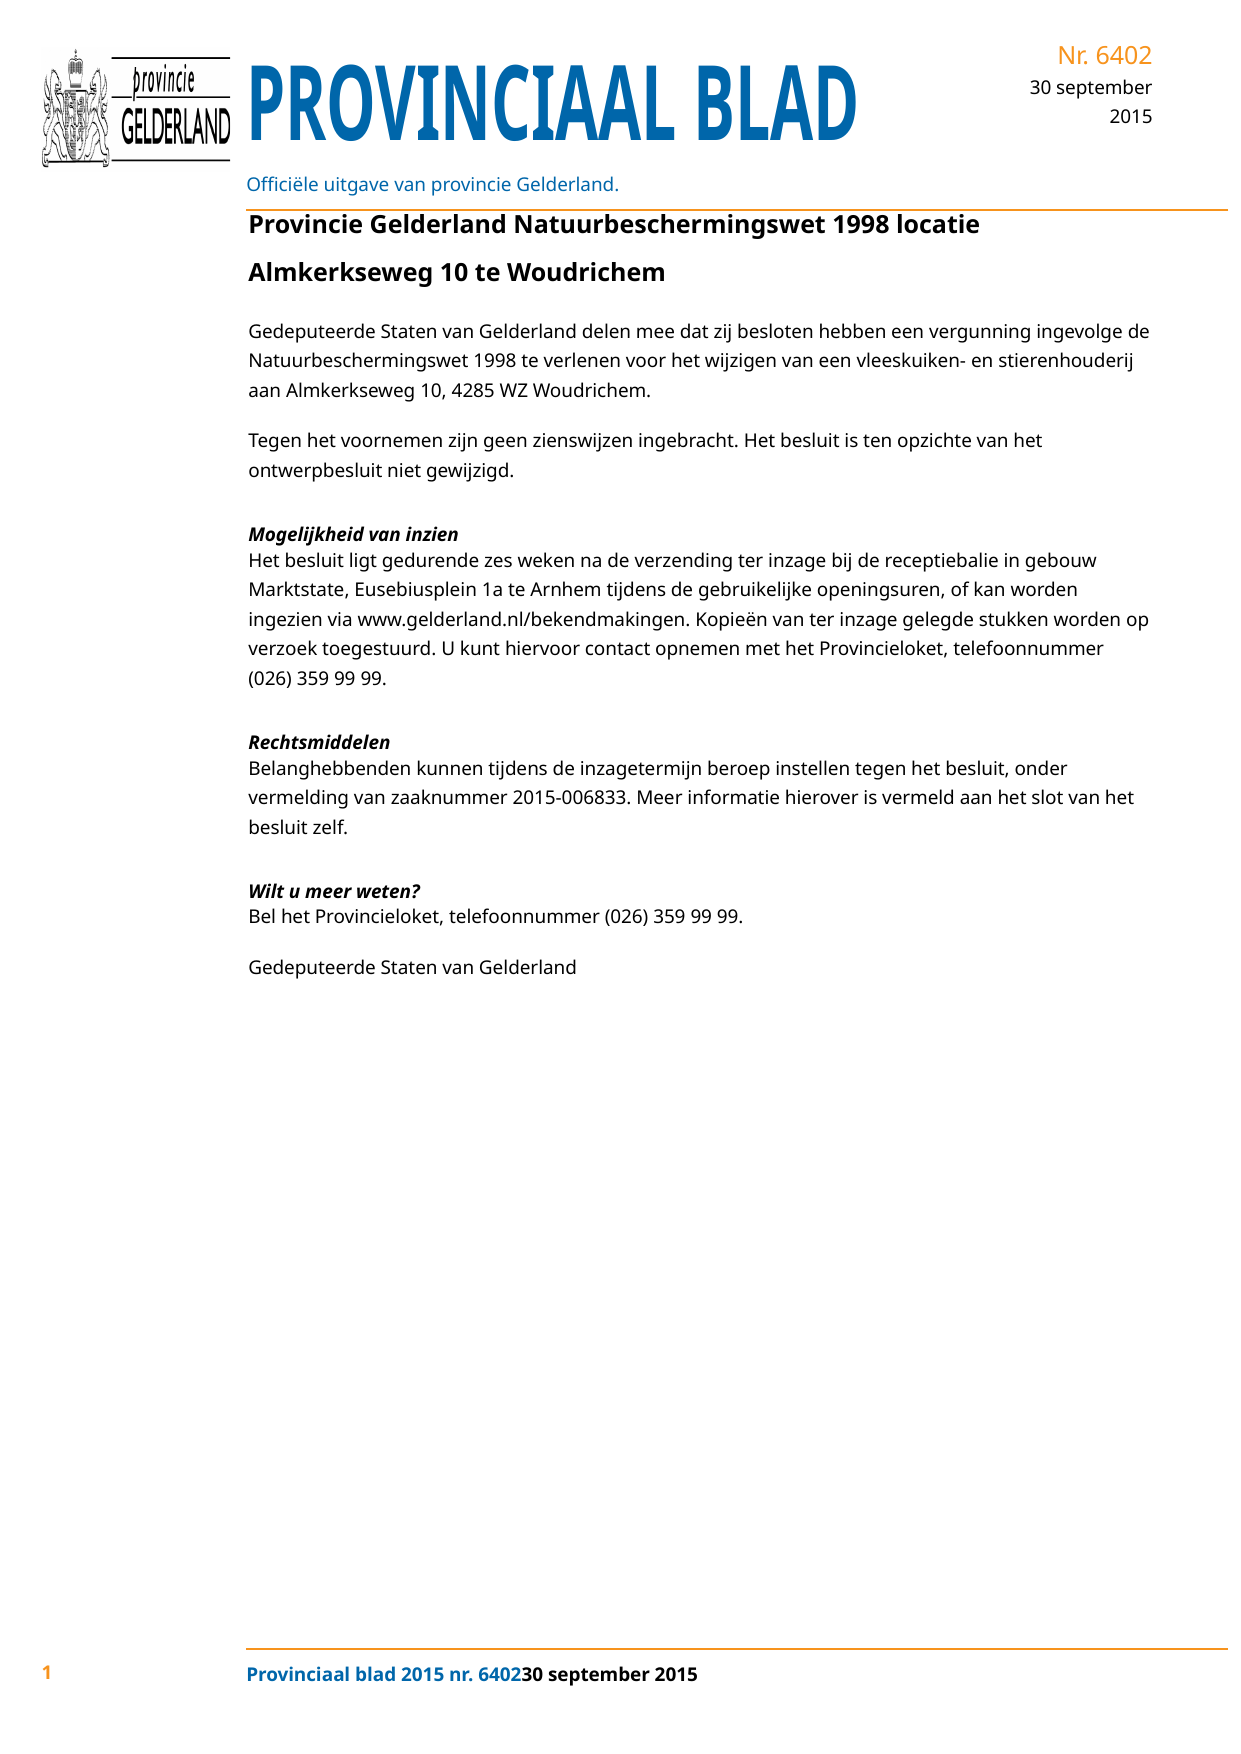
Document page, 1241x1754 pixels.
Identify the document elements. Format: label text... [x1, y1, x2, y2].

text Mogelijkheid van inzien [248, 521, 1152, 547]
picture [41, 47, 231, 172]
text Wilt u meer weten? [248, 878, 1152, 904]
text Rechtsmiddelen [248, 729, 1152, 755]
text Gedeputeerde Staten van Gelderland [248, 954, 1152, 980]
text Gedeputeerde Staten van Gelderland delen mee dat zij besloten hebben een vergunning ingevolge de Natuurbeschermingswet 1998 te verlenen voor het wijzigen van een vleeskuiken- en stierenhouderij aan Almkerkseweg 10, 4285 WZ Woudrichem. [248, 318, 1152, 403]
text Bel het Provincieloket, telefoonnummer (026) 359 99 99. [248, 904, 1152, 929]
text Provincie Gelderland Natuurbeschermingswet 1998 locatie Almkerkseweg 10 te Woudrichem [248, 211, 1152, 288]
text Het besluit ligt gedurende zes weken na de verzending ter inzage bij de receptiebalie in gebouw Marktstate, Eusebiusplein 1a te Arnhem tijdens de gebruikelijke openingsuren, of kan worden ingezien via www.gelderland.nl/bekendmakingen. Kopieën van ter inzage gelegde stukken worden op verzoek toegestuurd. U kunt hiervoor contact opnemen met het Provincieloket, telefoonnummer (026) 359 99 99. [248, 547, 1152, 691]
text Belanghebbenden kunnen tijdens de inzagetermijn beroep instellen tegen het besluit, onder vermelding van zaaknummer 2015-006833. Meer informatie hierover is vermeld aan het slot van het besluit zelf. [248, 755, 1152, 840]
text Tegen het voornemen zijn geen zienswijzen ingebracht. Het besluit is ten opzichte van het ontwerpbesluit niet gewijzigd. [248, 427, 1152, 483]
